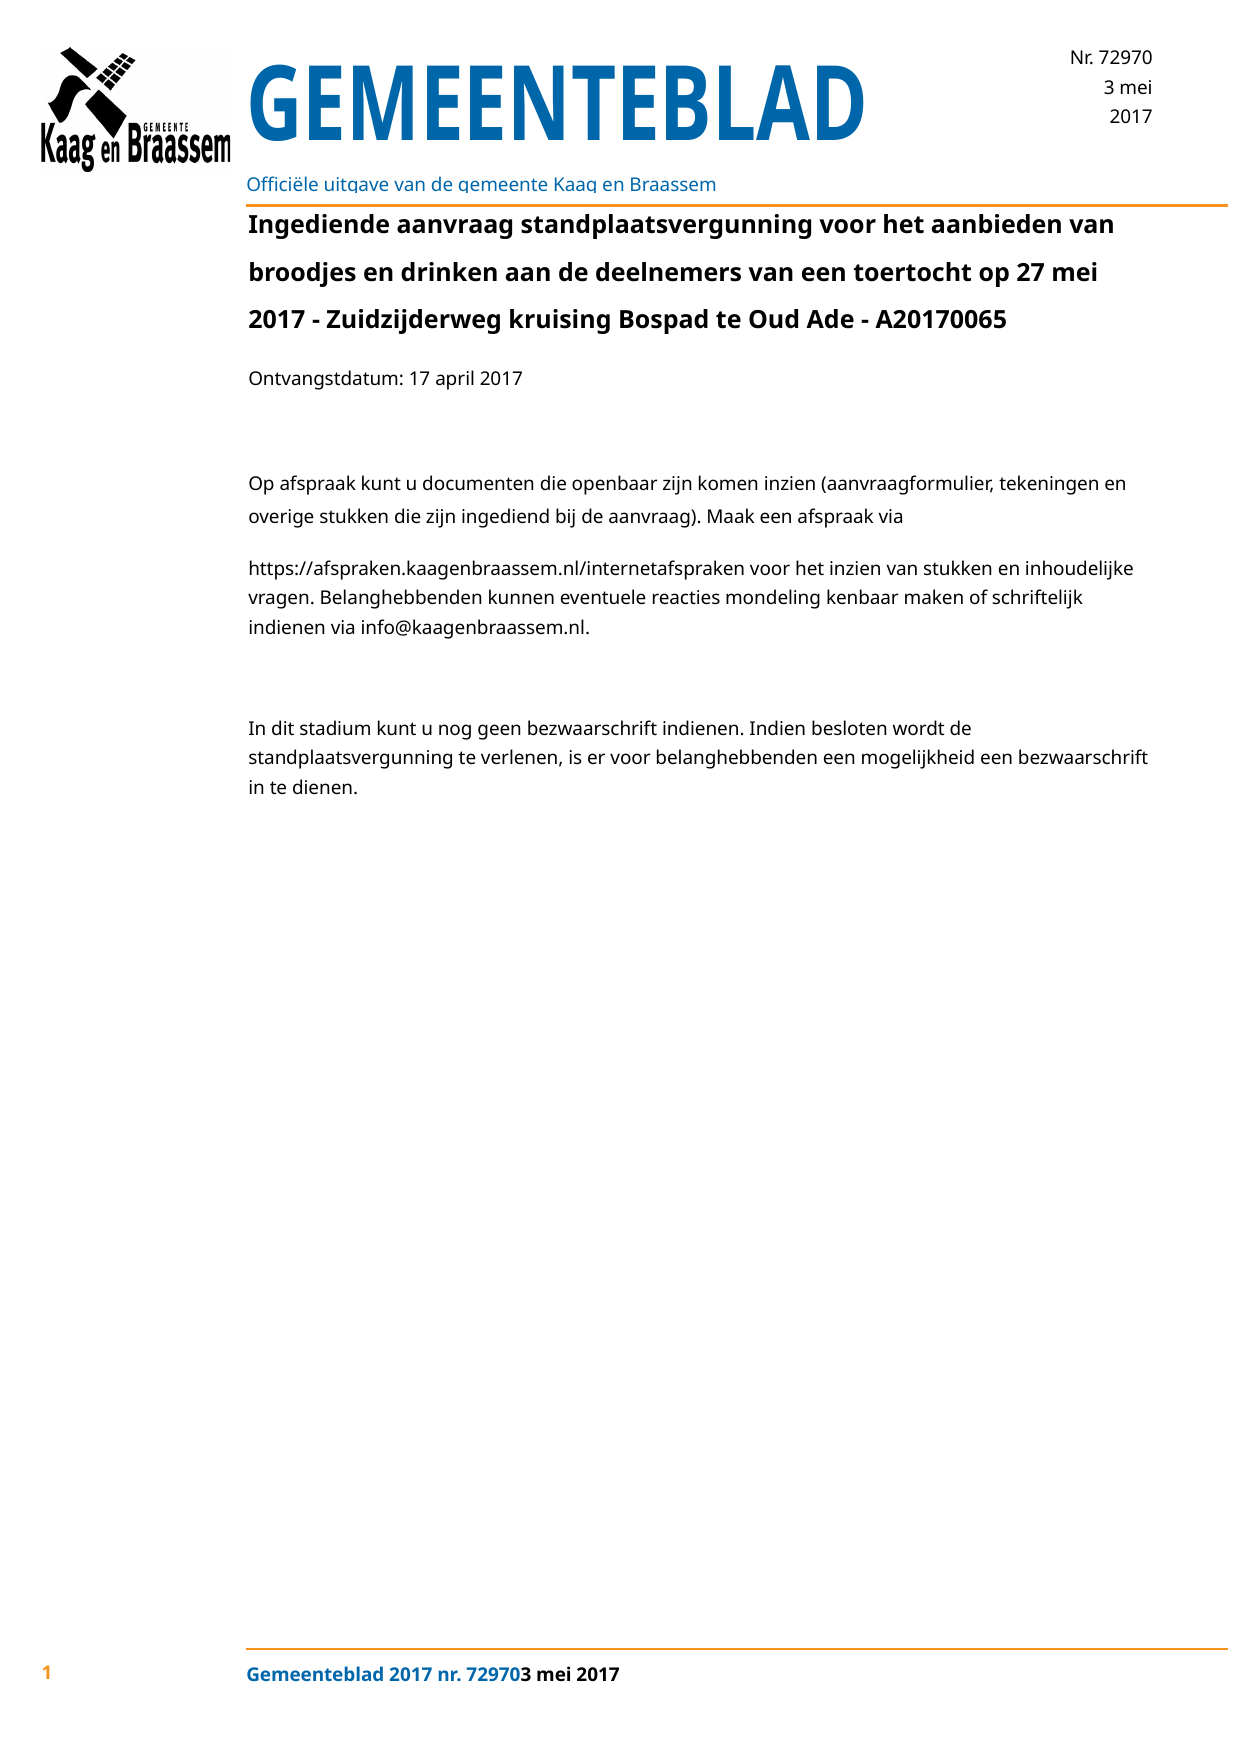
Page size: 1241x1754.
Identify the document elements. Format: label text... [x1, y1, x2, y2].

text Ontvangstdatum: 17 april 2017 [248, 366, 1152, 391]
text Op afspraak kunt u documenten die openbaar zijn komen inzien (aanvraagformulier, tekeningen en overige stukken die zijn ingediend bij de aanvraag). Maak een afspraak via [248, 470, 1152, 529]
picture [41, 47, 231, 172]
text https://afspraken.kaagenbraassem.nl/internetafspraken voor het inzien van stukken en inhoudelijke vragen. Belanghebbenden kunnen eventuele reacties mondeling kenbaar maken of schriftelijk indienen via info@kaagenbraassem.nl. [248, 555, 1152, 640]
text Ingediende aanvraag standplaatsvergunning voor het aanbieden van broodjes en drinken aan de deelnemers van een toertocht op 27 mei 2017 - Zuidzijderweg kruising Bospad te Oud Ade - A20170065 [248, 207, 1152, 336]
text In dit stadium kunt u nog geen bezwaarschrift indienen. Indien besloten wordt de standplaatsvergunning te verlenen, is er voor belanghebbenden een mogelijkheid een bezwaarschrift in te dienen. [248, 715, 1152, 800]
